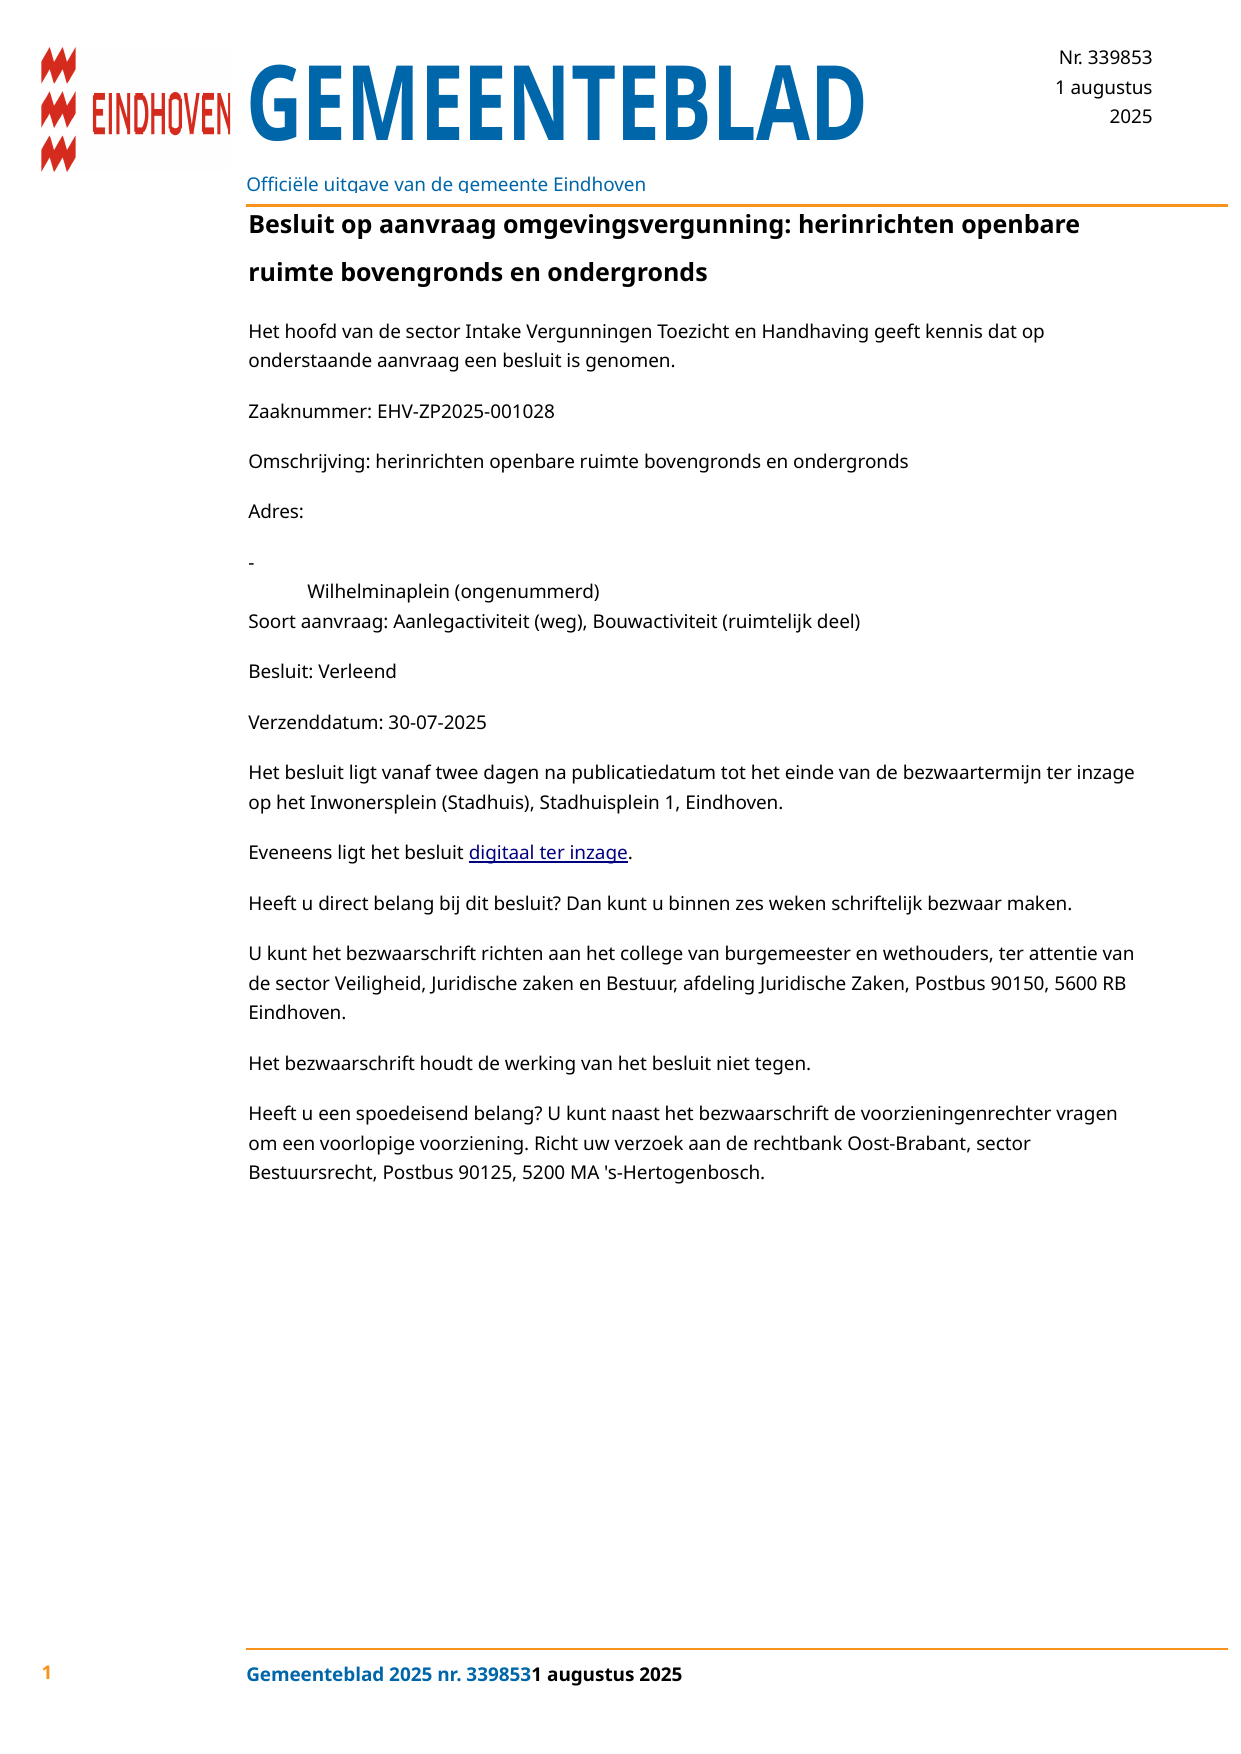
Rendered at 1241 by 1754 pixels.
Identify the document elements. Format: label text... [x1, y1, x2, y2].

picture [41, 47, 231, 172]
text Besluit: Verleend [248, 659, 1152, 684]
list Wilhelminaplein (ongenummerd) [248, 579, 1152, 604]
text Zaaknummer: EHV-ZP2025-001028 [248, 398, 1152, 424]
text Verzenddatum: 30-07-2025 [248, 709, 1152, 735]
text Adres: [248, 499, 1152, 524]
text Het besluit ligt vanaf twee dagen na publicatiedatum tot het einde van de bezwaartermijn ter inzage op het Inwonersplein (Stadhuis), Stadhuisplein 1, Eindhoven. [248, 759, 1152, 815]
text Heeft u direct belang bij dit besluit? Dan kunt u binnen zes weken schriftelijk bezwaar maken. [248, 890, 1152, 916]
text Soort aanvraag: Aanlegactiviteit (weg), Bouwactiviteit (ruimtelijk deel) [248, 608, 1152, 634]
text U kunt het bezwaarschrift richten aan het college van burgemeester en wethouders, ter attentie van de sector Veiligheid, Juridische zaken en Bestuur, afdeling Juridische Zaken, Postbus 90150, 5600 RB Eindhoven. [248, 940, 1152, 1025]
text Eveneens ligt het besluit digitaal ter inzage. [248, 839, 1152, 865]
text Omschrijving: herinrichten openbare ruimte bovengronds en ondergronds [248, 448, 1152, 474]
text Heeft u een spoedeisend belang? U kunt naast het bezwaarschrift de voorzieningenrechter vragen om een voorlopige voorziening. Richt uw verzoek aan de rechtbank Oost-Brabant, sector Bestuursrecht, Postbus 90125, 5200 MA 's-Hertogenbosch. [248, 1100, 1152, 1185]
text Het bezwaarschrift houdt de werking van het besluit niet tegen. [248, 1050, 1152, 1076]
text Het hoofd van de sector Intake Vergunningen Toezicht en Handhaving geeft kennis dat op onderstaande aanvraag een besluit is genomen. [248, 318, 1152, 373]
text Besluit op aanvraag omgevingsvergunning: herinrichten openbare ruimte bovengronds en ondergronds [248, 207, 1152, 288]
